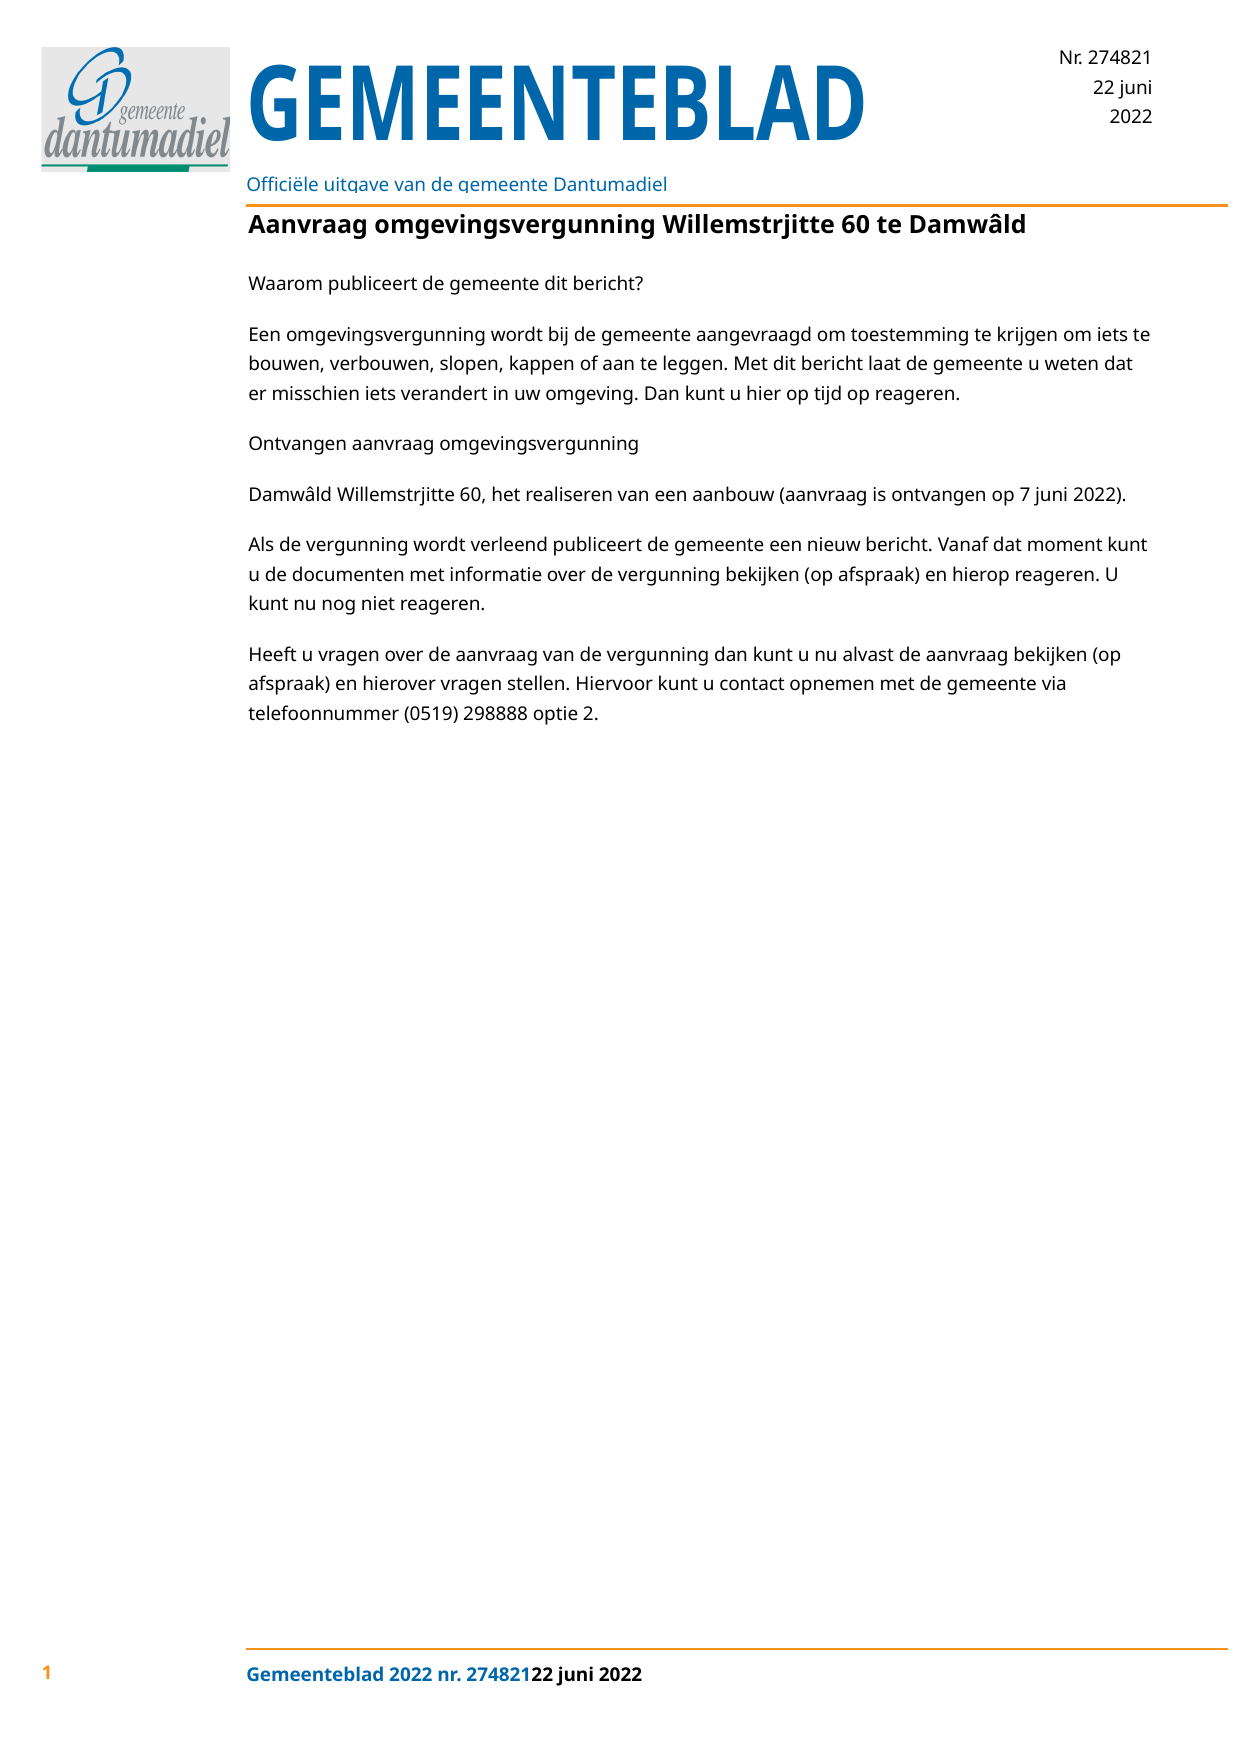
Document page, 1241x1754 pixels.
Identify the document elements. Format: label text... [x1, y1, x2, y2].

picture [41, 47, 231, 172]
text Damwâld Willemstrjitte 60, het realiseren van een aanbouw (aanvraag is ontvangen op 7 juni 2022). [248, 481, 1152, 506]
text Waarom publiceert de gemeente dit bericht? [248, 270, 1152, 296]
text Een omgevingsvergunning wordt bij de gemeente aangevraagd om toestemming te krijgen om iets te bouwen, verbouwen, slopen, kappen of aan te leggen. Met dit bericht laat de gemeente u weten dat er misschien iets verandert in uw omgeving. Dan kunt u hier op tijd op reageren. [248, 321, 1152, 406]
text Heeft u vragen over de aanvraag van de vergunning dan kunt u nu alvast de aanvraag bekijken (op afspraak) en hierover vragen stellen. Hiervoor kunt u contact opnemen met de gemeente via telefoonnummer (0519) 298888 optie 2. [248, 641, 1152, 726]
text Aanvraag omgevingsvergunning Willemstrjitte 60 te Damwâld [248, 207, 1152, 241]
text Als de vergunning wordt verleend publiceert de gemeente een nieuw bericht. Vanaf dat moment kunt u de documenten met informatie over de vergunning bekijken (op afspraak) en hierop reageren. U kunt nu nog niet reageren. [248, 531, 1152, 616]
text Ontvangen aanvraag omgevingsvergunning [248, 430, 1152, 456]
